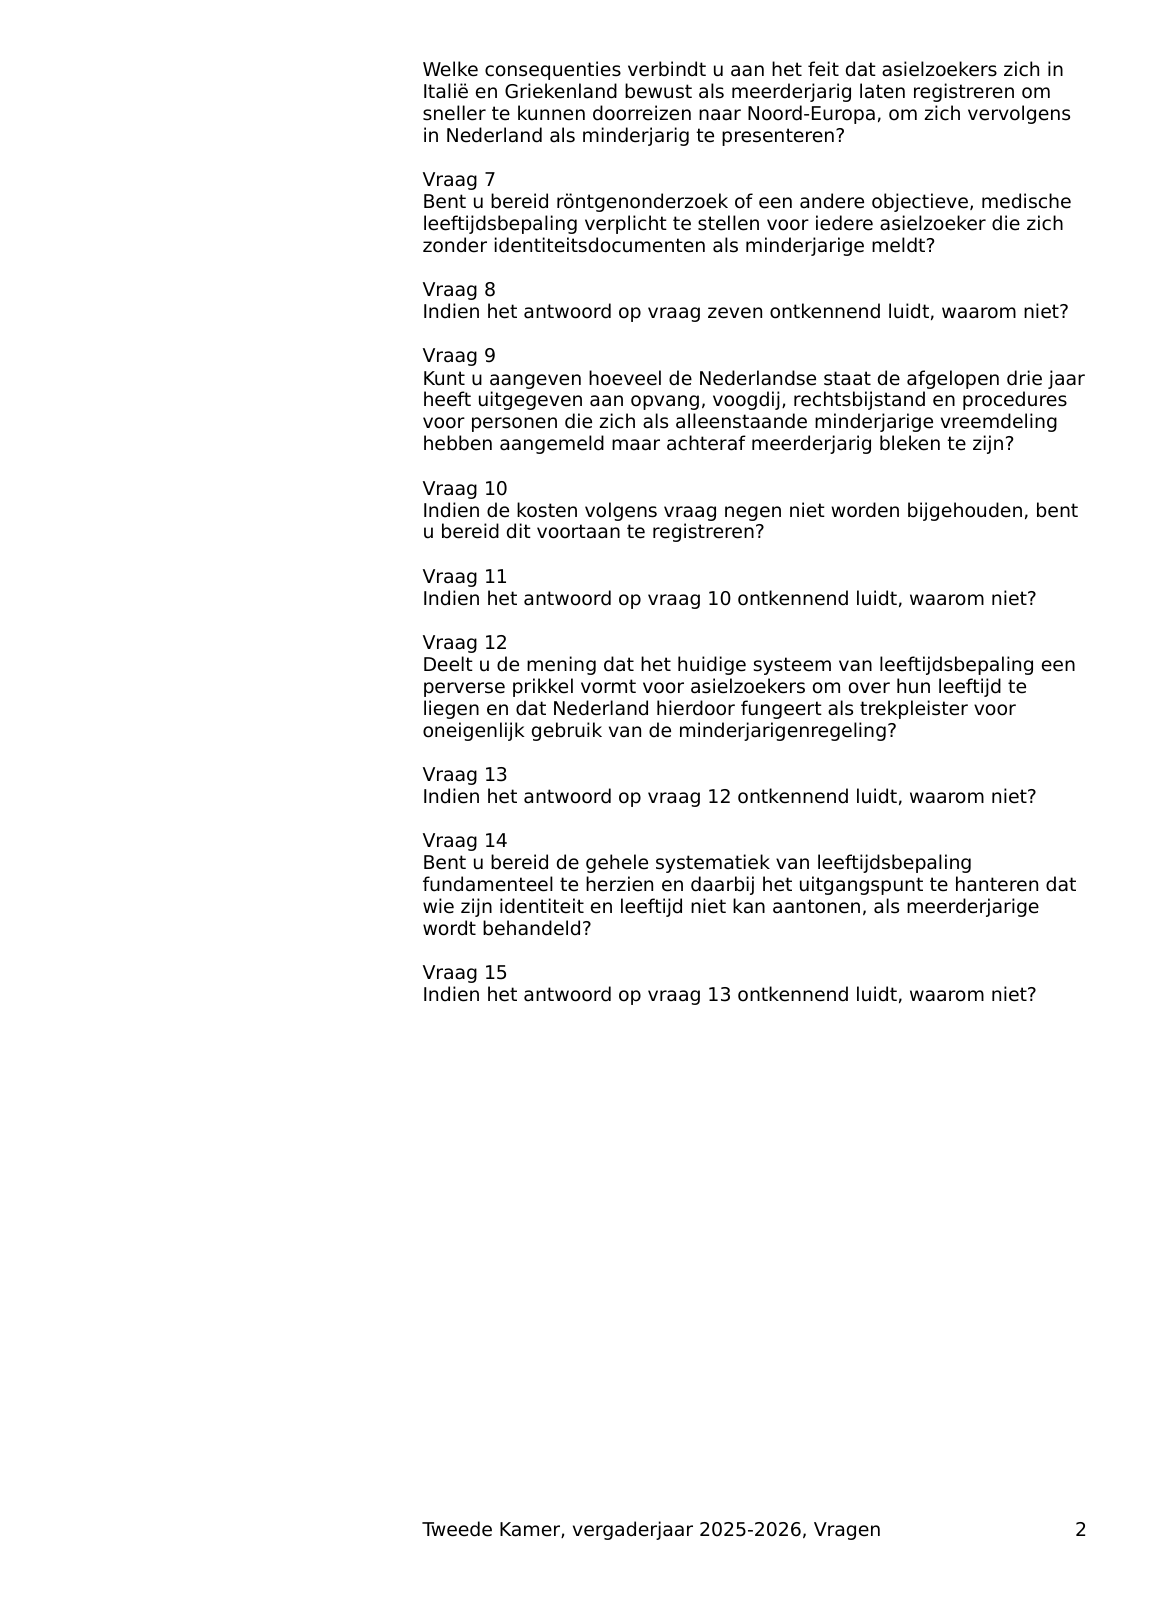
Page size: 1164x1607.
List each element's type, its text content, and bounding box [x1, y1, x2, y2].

text Kunt u aangeven hoeveel de Nederlandse staat de afgelopen drie jaar heeft uitgegeven aan opvang, voogdij, rechtsbijstand en procedures voor personen die zich als alleenstaande minderjarige vreemdeling hebben aangemeld maar achteraf meerderjarig bleken te zijn? [422, 367, 1087, 455]
text Vraag 8 [422, 279, 1087, 301]
text Vraag 10 [422, 477, 1087, 499]
text Vraag 14 [422, 830, 1087, 852]
text Vraag 9 [422, 345, 1087, 367]
text Vraag 15 [422, 962, 1087, 984]
text Deelt u de mening dat het huidige systeem van leeftijdsbepaling een perverse prikkel vormt voor asielzoekers om over hun leeftijd te liegen en dat Nederland hierdoor fungeert als trekpleister voor oneigenlijk gebruik van de minderjarigenregeling? [422, 654, 1087, 742]
text Vraag 11 [422, 566, 1087, 588]
text Vraag 7 [422, 169, 1087, 191]
text Welke consequenties verbindt u aan het feit dat asielzoekers zich in Italië en Griekenland bewust als meerderjarig laten registreren om sneller te kunnen doorreizen naar Noord-Europa, om zich vervolgens in Nederland als minderjarig te presenteren? [422, 59, 1087, 147]
text Indien het antwoord op vraag 10 ontkennend luidt, waarom niet? [422, 588, 1087, 609]
text Indien het antwoord op vraag zeven ontkennend luidt, waarom niet? [422, 301, 1087, 323]
text Indien het antwoord op vraag 12 ontkennend luidt, waarom niet? [422, 786, 1087, 808]
text Bent u bereid röntgenonderzoek of een andere objectieve, medische leeftijdsbepaling verplicht te stellen voor iedere asielzoeker die zich zonder identiteitsdocumenten als minderjarige meldt? [422, 191, 1087, 257]
text Vraag 12 [422, 632, 1087, 654]
text Indien de kosten volgens vraag negen niet worden bijgehouden, bent u bereid dit voortaan te registreren? [422, 499, 1087, 543]
text Vraag 13 [422, 764, 1087, 786]
text Bent u bereid de gehele systematiek van leeftijdsbepaling fundamenteel te herzien en daarbij het uitgangspunt te hanteren dat wie zijn identiteit en leeftijd niet kan aantonen, als meerderjarige wordt behandeld? [422, 852, 1087, 940]
text Indien het antwoord op vraag 13 ontkennend luidt, waarom niet? [422, 984, 1087, 1006]
